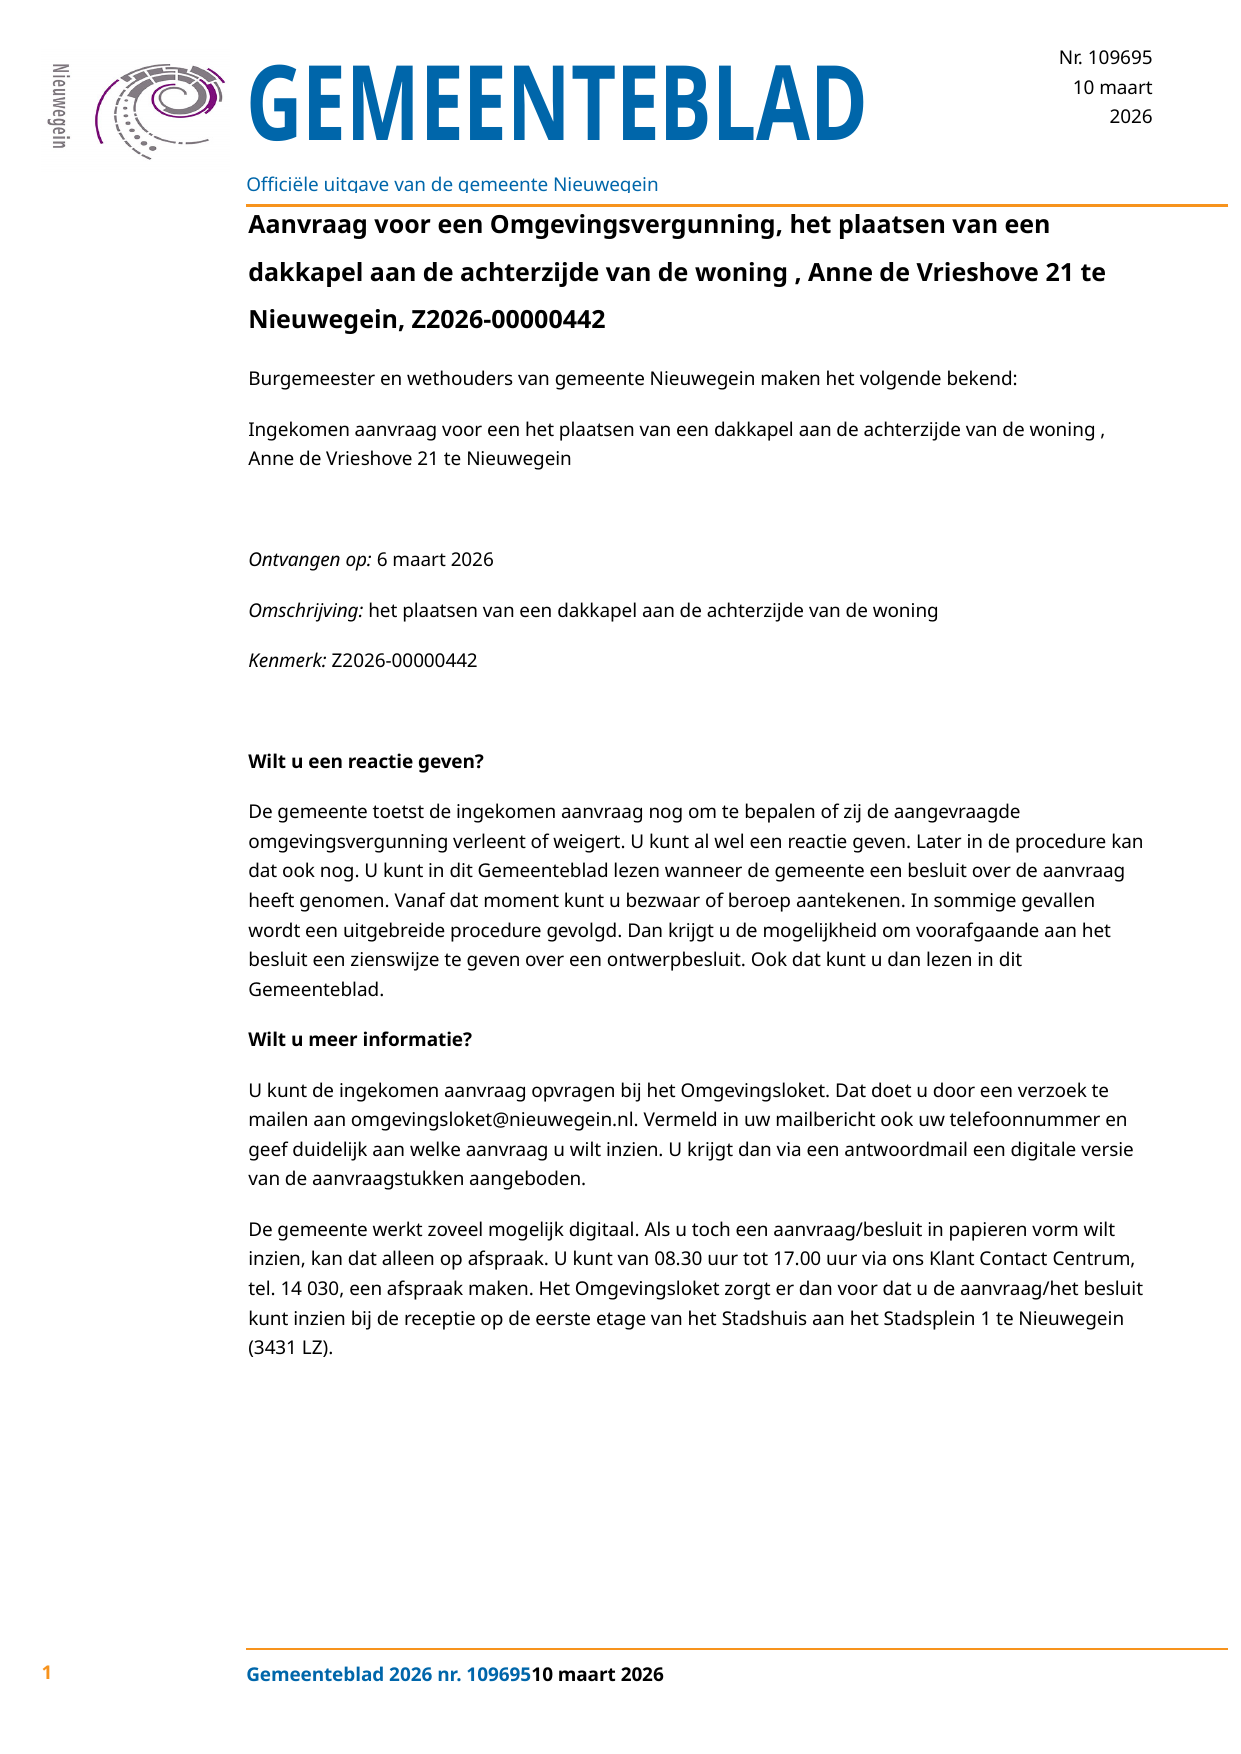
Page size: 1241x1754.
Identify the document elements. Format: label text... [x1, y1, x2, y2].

text U kunt de ingekomen aanvraag opvragen bij het Omgevingsloket. Dat doet u door een verzoek te mailen aan omgevingsloket@nieuwegein.nl. Vermeld in uw mailbericht ook uw telefoonnummer en geef duidelijk aan welke aanvraag u wilt inzien. U krijgt dan via een antwoordmail een digitale versie van de aanvraagstukken aangeboden. [248, 1077, 1152, 1191]
text Wilt u een reactie geven? [248, 748, 1152, 774]
text De gemeente toetst de ingekomen aanvraag nog om te bepalen of zij de aangevraagde omgevingsvergunning verleent of weigert. U kunt al wel een reactie geven. Later in de procedure kan dat ook nog. U kunt in dit Gemeenteblad lezen wanneer de gemeente een besluit over de aanvraag heeft genomen. Vanaf dat moment kunt u bezwaar of beroep aantekenen. In sommige gevallen wordt een uitgebreide procedure gevolgd. Dan krijgt u de mogelijkheid om voorafgaande aan het besluit een zienswijze te geven over een ontwerpbesluit. Ook dat kunt u dan lezen in dit Gemeenteblad. [248, 798, 1152, 1002]
text Kenmerk: Z2026-00000442 [248, 647, 1152, 673]
text Wilt u meer informatie? [248, 1026, 1152, 1052]
text Ontvangen op: 6 maart 2026 [248, 546, 1152, 572]
text De gemeente werkt zoveel mogelijk digitaal. Als u toch een aanvraag/besluit in papieren vorm wilt inzien, kan dat alleen op afspraak. U kunt van 08.30 uur tot 17.00 uur via ons Klant Contact Centrum, tel. 14 030, een afspraak maken. Het Omgevingsloket zorgt er dan voor dat u de aanvraag/het besluit kunt inzien bij de receptie op de eerste etage van het Stadshuis aan het Stadsplein 1 te Nieuwegein (3431 LZ). [248, 1216, 1152, 1360]
text Ingekomen aanvraag voor een het plaatsen van een dakkapel aan de achterzijde van de woning , Anne de Vrieshove 21 te Nieuwegein [248, 416, 1152, 471]
text Aanvraag voor een Omgevingsvergunning, het plaatsen van een dakkapel aan de achterzijde van de woning , Anne de Vrieshove 21 te Nieuwegein, Z2026-00000442 [248, 207, 1152, 336]
text Omschrijving: het plaatsen van een dakkapel aan de achterzijde van de woning [248, 597, 1152, 622]
picture [41, 47, 231, 172]
text Burgemeester en wethouders van gemeente Nieuwegein maken het volgende bekend: [248, 366, 1152, 391]
